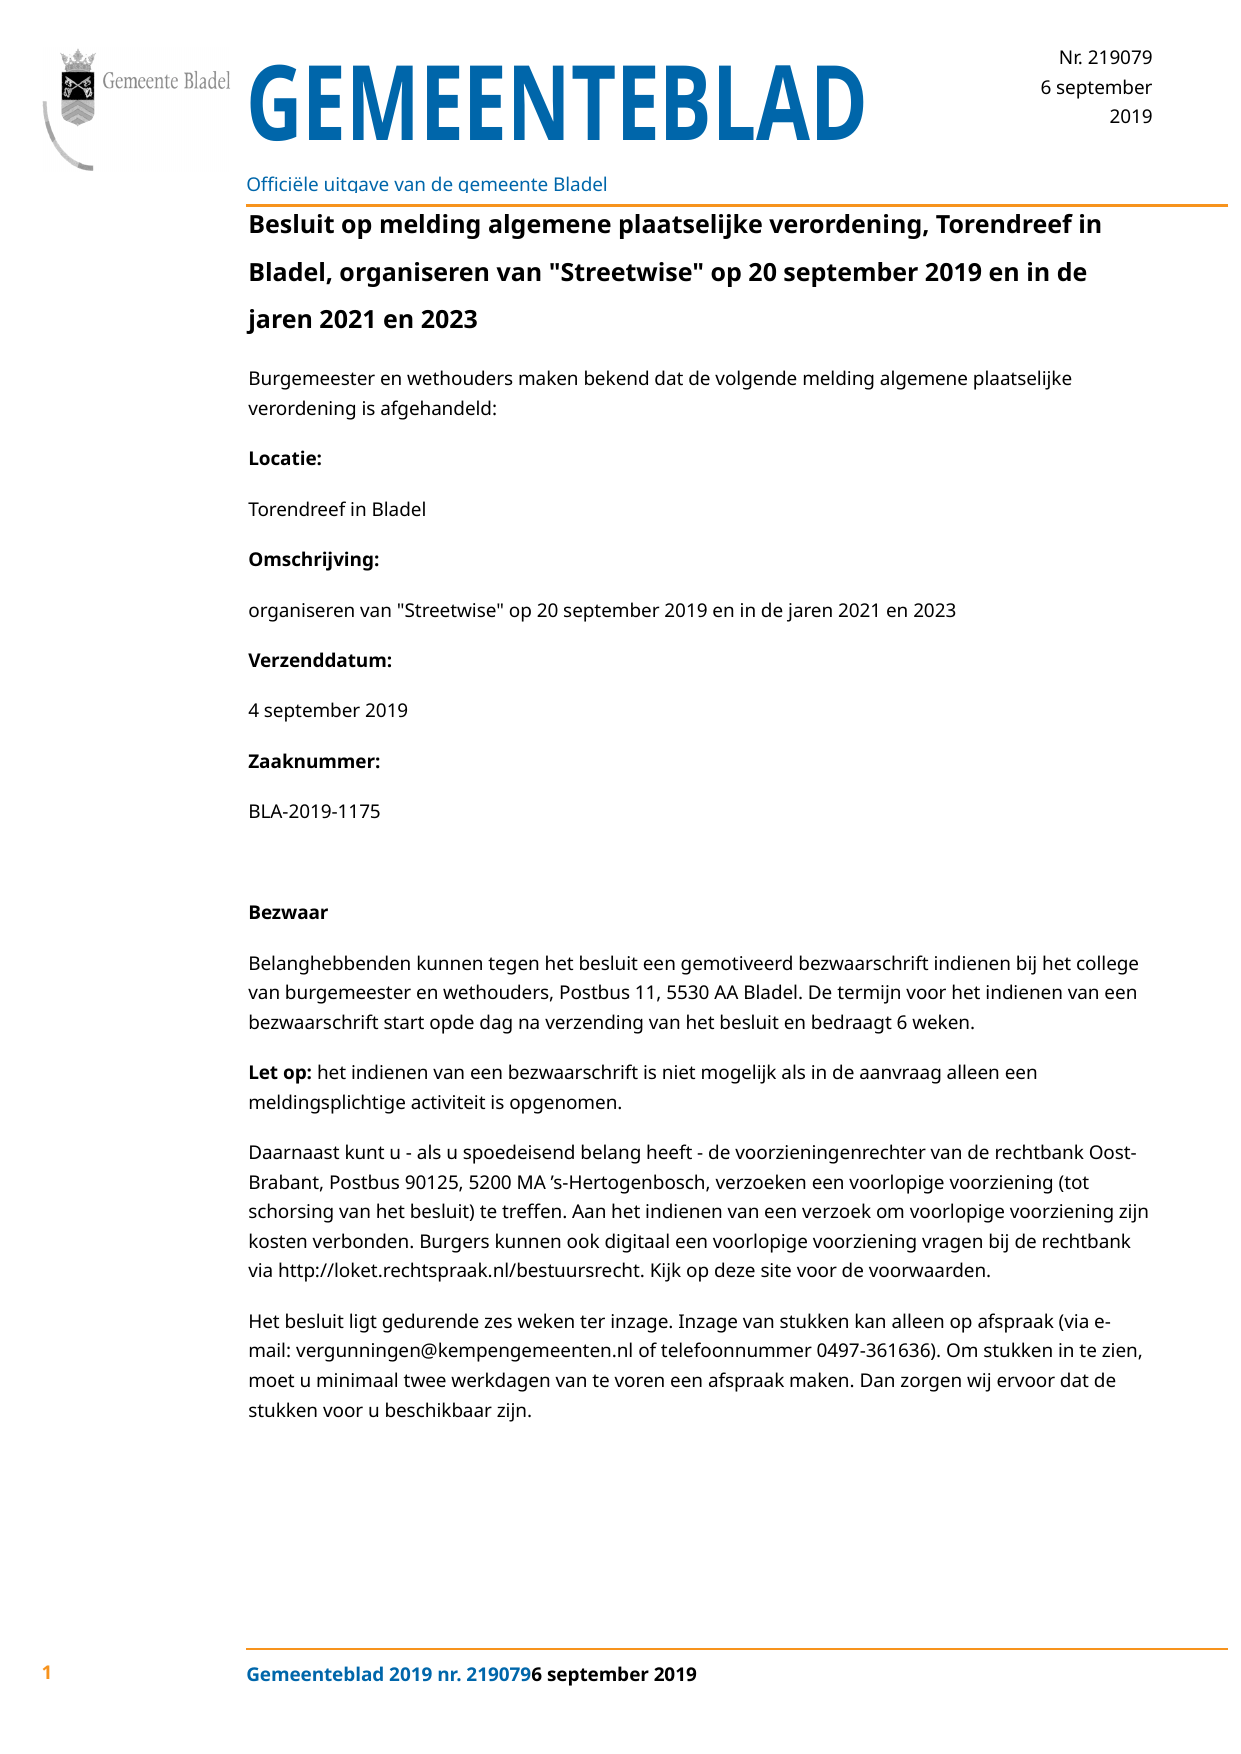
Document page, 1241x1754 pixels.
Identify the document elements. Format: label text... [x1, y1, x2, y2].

picture [41, 47, 231, 172]
text Burgemeester en wethouders maken bekend dat de volgende melding algemene plaatselijke verordening is afgehandeld: [248, 366, 1152, 421]
text Daarnaast kunt u - als u spoedeisend belang heeft - de voorzieningenrechter van de rechtbank Oost-Brabant, Postbus 90125, 5200 MA ’s-Hertogenbosch, verzoeken een voorlopige voorziening (tot schorsing van het besluit) te treffen. Aan het indienen van een verzoek om voorlopige voorziening zijn kosten verbonden. Burgers kunnen ook digitaal een voorlopige voorziening vragen bij de rechtbank via http://loket.rechtspraak.nl/bestuursrecht. Kijk op deze site voor de voorwaarden. [248, 1139, 1152, 1283]
text Zaaknummer: [248, 748, 1152, 774]
text Omschrijving: [248, 546, 1152, 572]
text organiseren van "Streetwise" op 20 september 2019 en in de jaren 2021 en 2023 [248, 597, 1152, 622]
text 4 september 2019 [248, 698, 1152, 723]
text Verzenddatum: [248, 647, 1152, 673]
text BLA-2019-1175 [248, 798, 1152, 824]
text Let op: het indienen van een bezwaarschrift is niet mogelijk als in de aanvraag alleen een meldingsplichtige activiteit is opgenomen. [248, 1059, 1152, 1114]
text Belanghebbenden kunnen tegen het besluit een gemotiveerd bezwaarschrift indienen bij het college van burgemeester en wethouders, Postbus 11, 5530 AA Bladel. De termijn voor het indienen van een bezwaarschrift start opde dag na verzending van het besluit en bedraagt 6 weken. [248, 950, 1152, 1034]
text Besluit op melding algemene plaatselijke verordening, Torendreef in Bladel, organiseren van "Streetwise" op 20 september 2019 en in de jaren 2021 en 2023 [248, 207, 1152, 336]
text Torendreef in Bladel [248, 496, 1152, 522]
text Bezwaar [248, 899, 1152, 925]
text Het besluit ligt gedurende zes weken ter inzage. Inzage van stukken kan alleen op afspraak (via e-mail: vergunningen@kempengemeenten.nl of telefoonnummer 0497-361636). Om stukken in te zien, moet u minimaal twee werkdagen van te voren een afspraak maken. Dan zorgen wij ervoor dat de stukken voor u beschikbaar zijn. [248, 1308, 1152, 1422]
text Locatie: [248, 446, 1152, 471]
